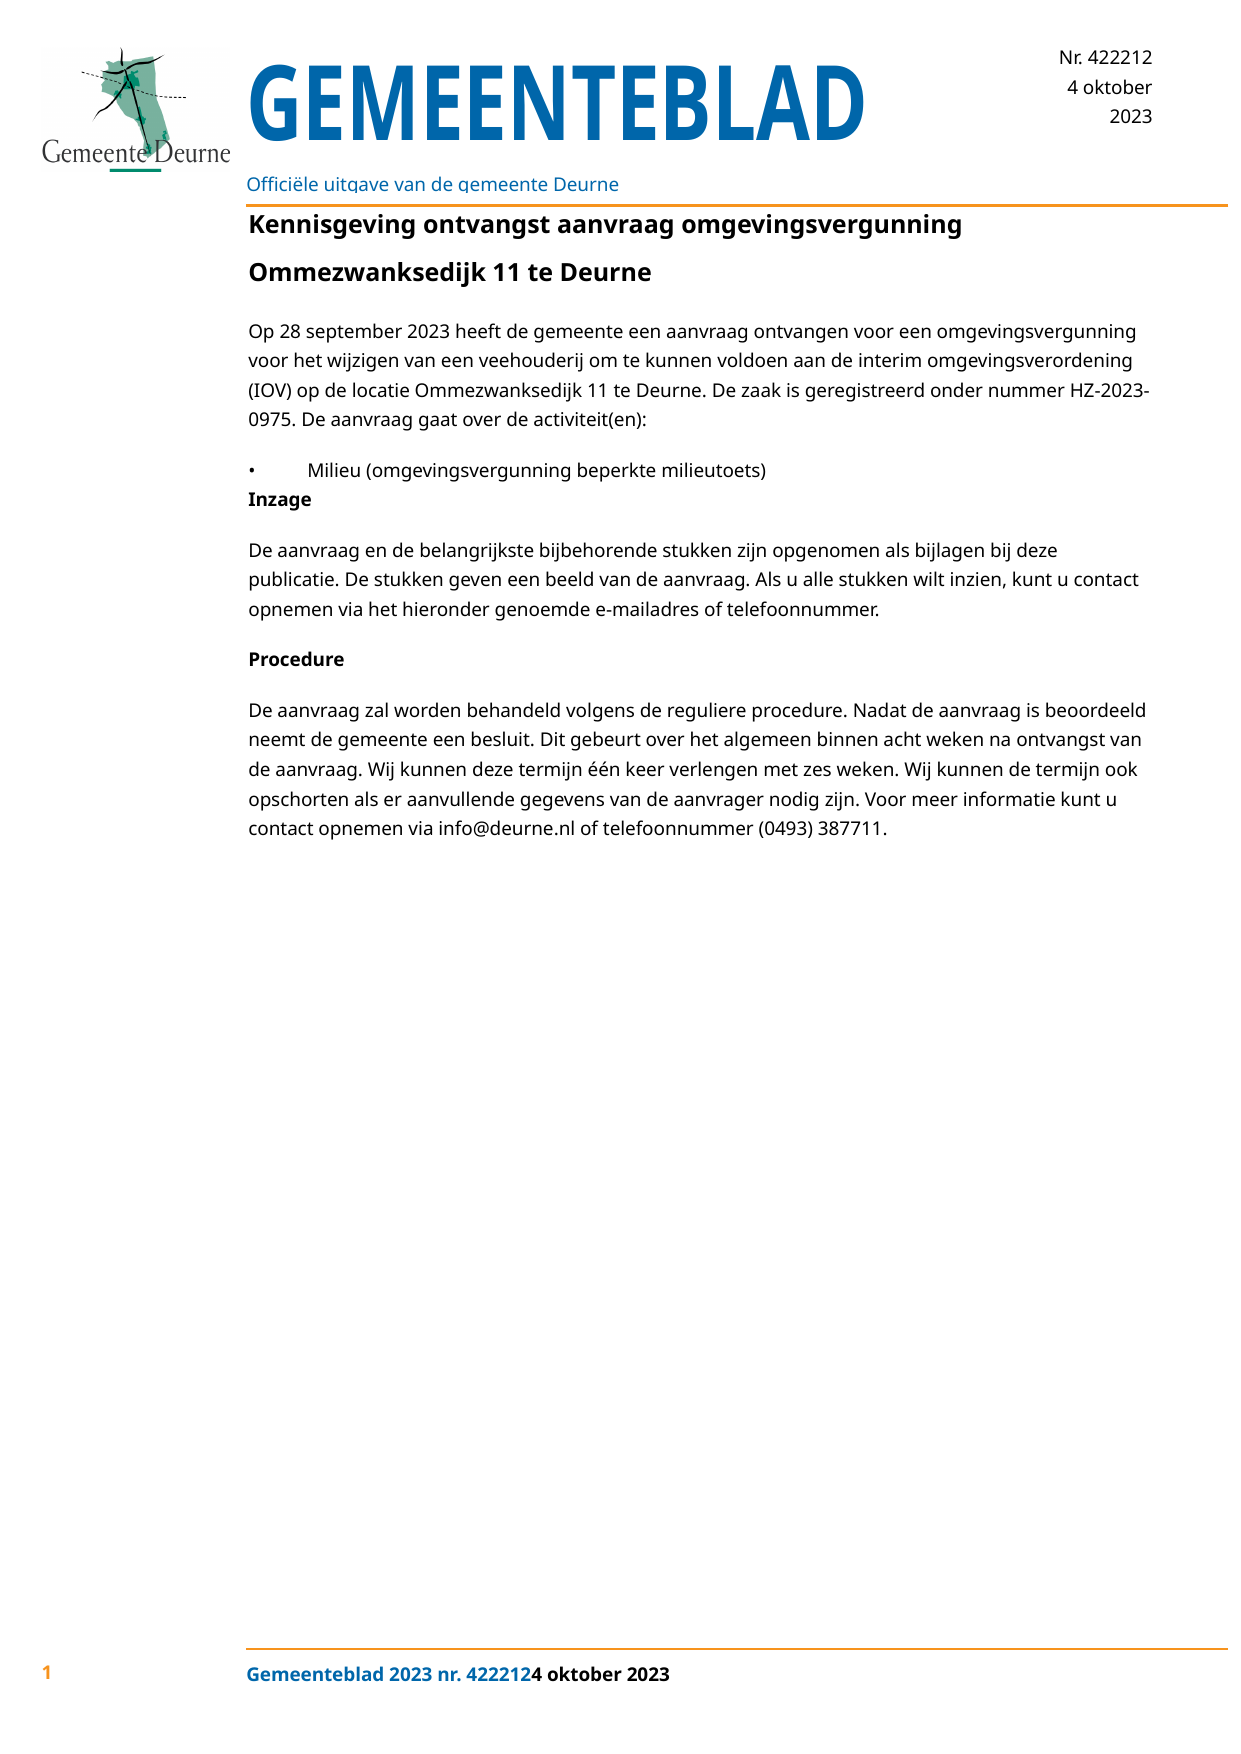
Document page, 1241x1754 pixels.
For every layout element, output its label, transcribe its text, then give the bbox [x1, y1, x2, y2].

text Procedure [248, 647, 1152, 672]
text Op 28 september 2023 heeft de gemeente een aanvraag ontvangen voor een omgevingsvergunning voor het wijzigen van een veehouderij om te kunnen voldoen aan de interim omgevingsverordening (IOV) op de locatie Ommezwanksedijk 11 te Deurne. De zaak is geregistreerd onder nummer HZ-2023-0975. De aanvraag gaat over de activiteit(en): [248, 318, 1152, 432]
text De aanvraag en de belangrijkste bijbehorende stukken zijn opgenomen als bijlagen bij deze publicatie. De stukken geven een beeld van de aanvraag. Als u alle stukken wilt inzien, kunt u contact opnemen via het hieronder genoemde e-mailadres of telefoonnummer. [248, 537, 1152, 622]
picture [41, 47, 231, 172]
text De aanvraag zal worden behandeld volgens de reguliere procedure. Nadat de aanvraag is beoordeeld neemt de gemeente een besluit. Dit gebeurt over het algemeen binnen acht weken na ontvangst van de aanvraag. Wij kunnen deze termijn één keer verlengen met zes weken. Wij kunnen de termijn ook opschorten als er aanvullende gegevens van de aanvrager nodig zijn. Voor meer informatie kunt u contact opnemen via info@deurne.nl of telefoonnummer (0493) 387711. [248, 697, 1152, 841]
list Milieu (omgevingsvergunning beperkte milieutoets) [248, 457, 1152, 483]
text Inzage [248, 487, 1152, 512]
text Kennisgeving ontvangst aanvraag omgevingsvergunning Ommezwanksedijk 11 te Deurne [248, 207, 1152, 288]
